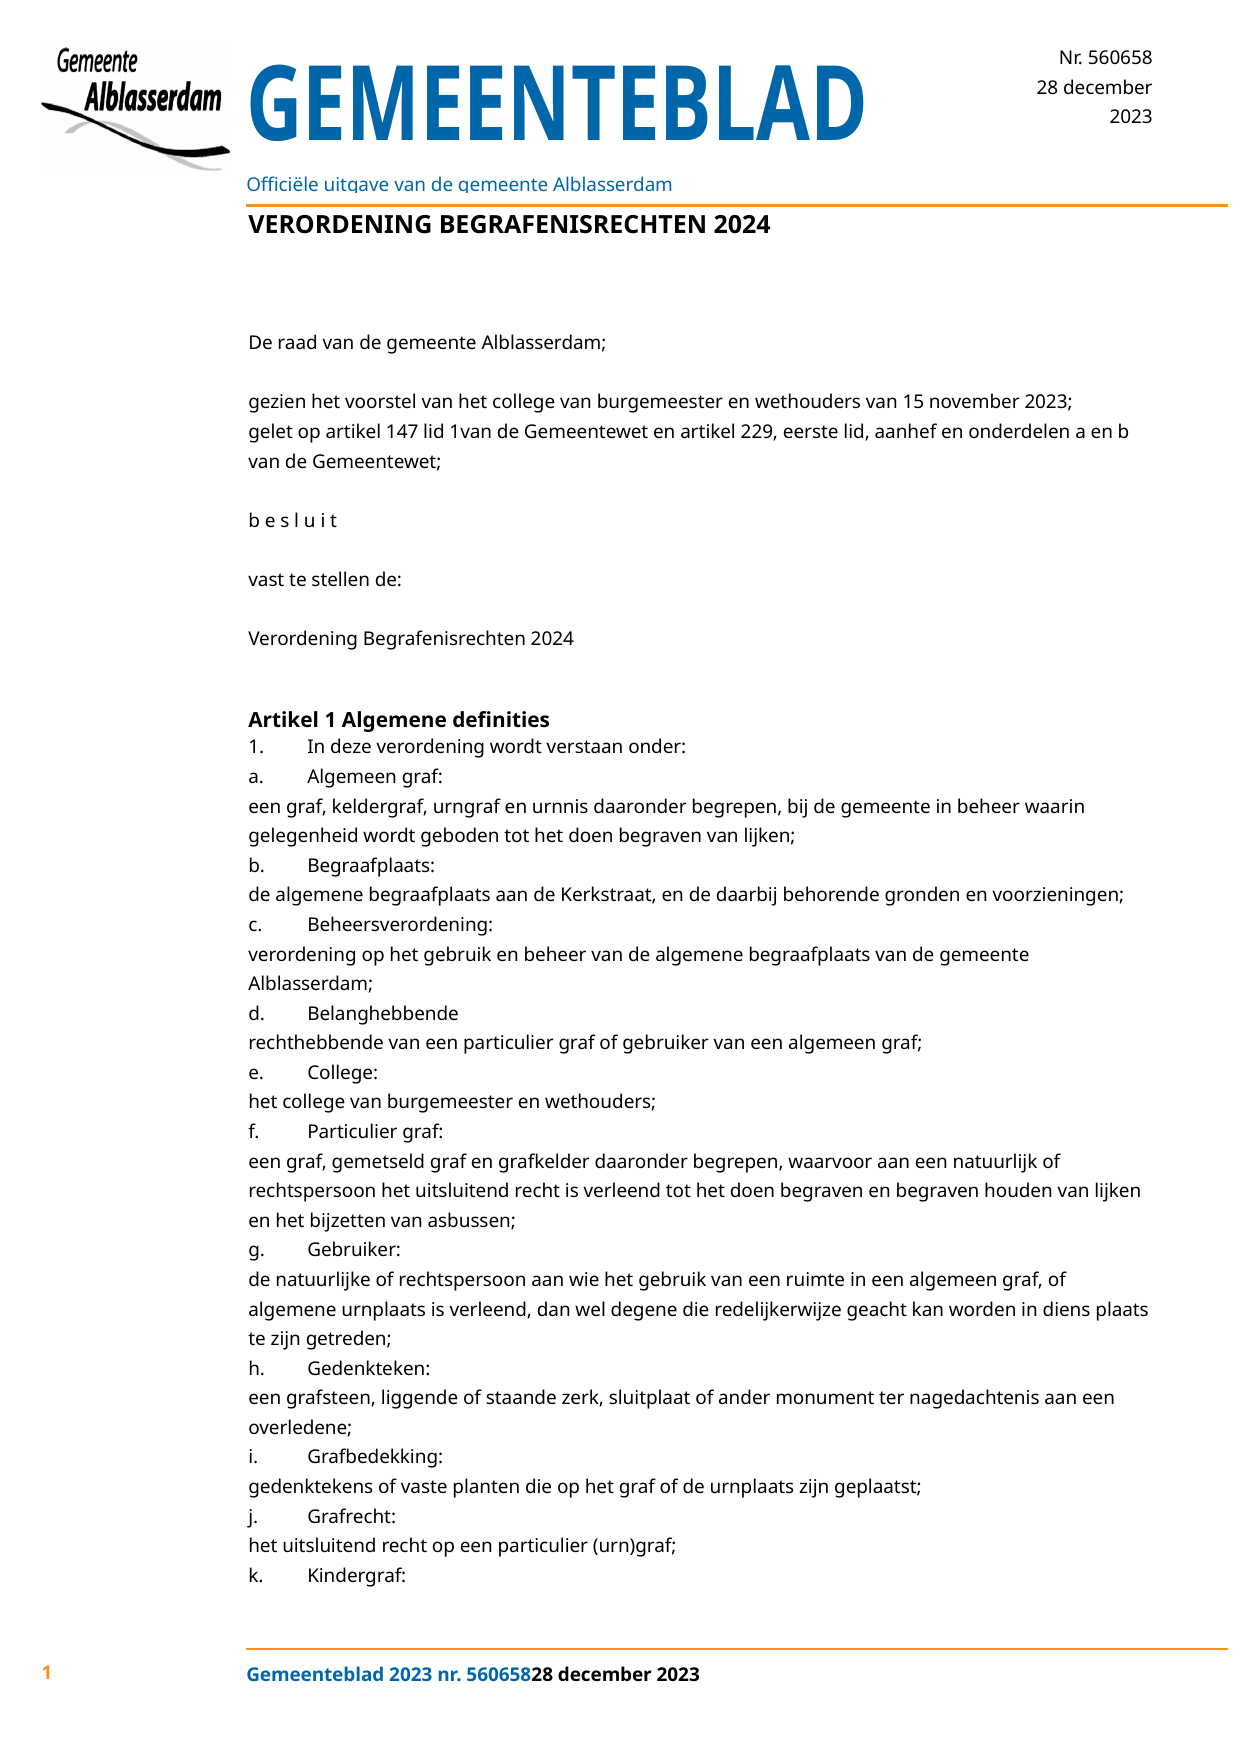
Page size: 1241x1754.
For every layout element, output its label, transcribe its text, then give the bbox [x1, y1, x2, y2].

list Particulier graf: [248, 1118, 1152, 1144]
text gezien het voorstel van het college van burgemeester en wethouders van 15 november 2023; [248, 389, 1152, 414]
picture [41, 47, 231, 172]
text Artikel 1 Algemene definities [248, 705, 1152, 734]
list Grafrecht: [248, 1503, 1152, 1529]
text vast te stellen de: [248, 566, 1152, 592]
text het college van burgemeester en wethouders; [248, 1089, 1152, 1114]
text verordening op het gebruik en beheer van de algemene begraafplaats van de gemeente Alblasserdam; [248, 941, 1152, 996]
list Beheersverordening: [248, 911, 1152, 937]
text rechthebbende van een particulier graf of gebruiker van een algemeen graf; [248, 1029, 1152, 1055]
text een graf, gemetseld graf en grafkelder daaronder begrepen, waarvoor aan een natuurlijk of rechtspersoon het uitsluitend recht is verleend tot het doen begraven en begraven houden van lijken en het bijzetten van asbussen; [248, 1148, 1152, 1233]
text De raad van de gemeente Alblasserdam; [248, 329, 1152, 355]
list College: [248, 1059, 1152, 1085]
list Belanghebbende [248, 1000, 1152, 1026]
list Gedenkteken: [248, 1355, 1152, 1381]
list In deze verordening wordt verstaan onder: [248, 734, 1152, 759]
text het uitsluitend recht op een particulier (urn)graf; [248, 1532, 1152, 1558]
text een grafsteen, liggende of staande zerk, sluitplaat of ander monument ter nagedachtenis aan een overledene; [248, 1384, 1152, 1440]
list Begraafplaats: [248, 852, 1152, 878]
text de natuurlijke of rechtspersoon aan wie het gebruik van een ruimte in een algemeen graf, of algemene urnplaats is verleend, dan wel degene die redelijkerwijze geacht kan worden in diens plaats te zijn getreden; [248, 1266, 1152, 1351]
text VERORDENING BEGRAFENISRECHTEN 2024 [248, 207, 1152, 241]
list Kindergraf: [248, 1562, 1152, 1588]
text b e s l u i t [248, 507, 1152, 533]
list Grafbedekking: [248, 1444, 1152, 1469]
text Verordening Begrafenisrechten 2024 [248, 625, 1152, 651]
text gedenktekens of vaste planten die op het graf of de urnplaats zijn geplaatst; [248, 1473, 1152, 1499]
list Gebruiker: [248, 1237, 1152, 1262]
text gelet op artikel 147 lid 1van de Gemeentewet en artikel 229, eerste lid, aanhef en onderdelen a en b van de Gemeentewet; [248, 418, 1152, 473]
list Algemeen graf: [248, 763, 1152, 789]
text een graf, keldergraf, urngraf en urnnis daaronder begrepen, bij de gemeente in beheer waarin gelegenheid wordt geboden tot het doen begraven van lijken; [248, 793, 1152, 848]
text de algemene begraafplaats aan de Kerkstraat, en de daarbij behorende gronden en voorzieningen; [248, 882, 1152, 907]
